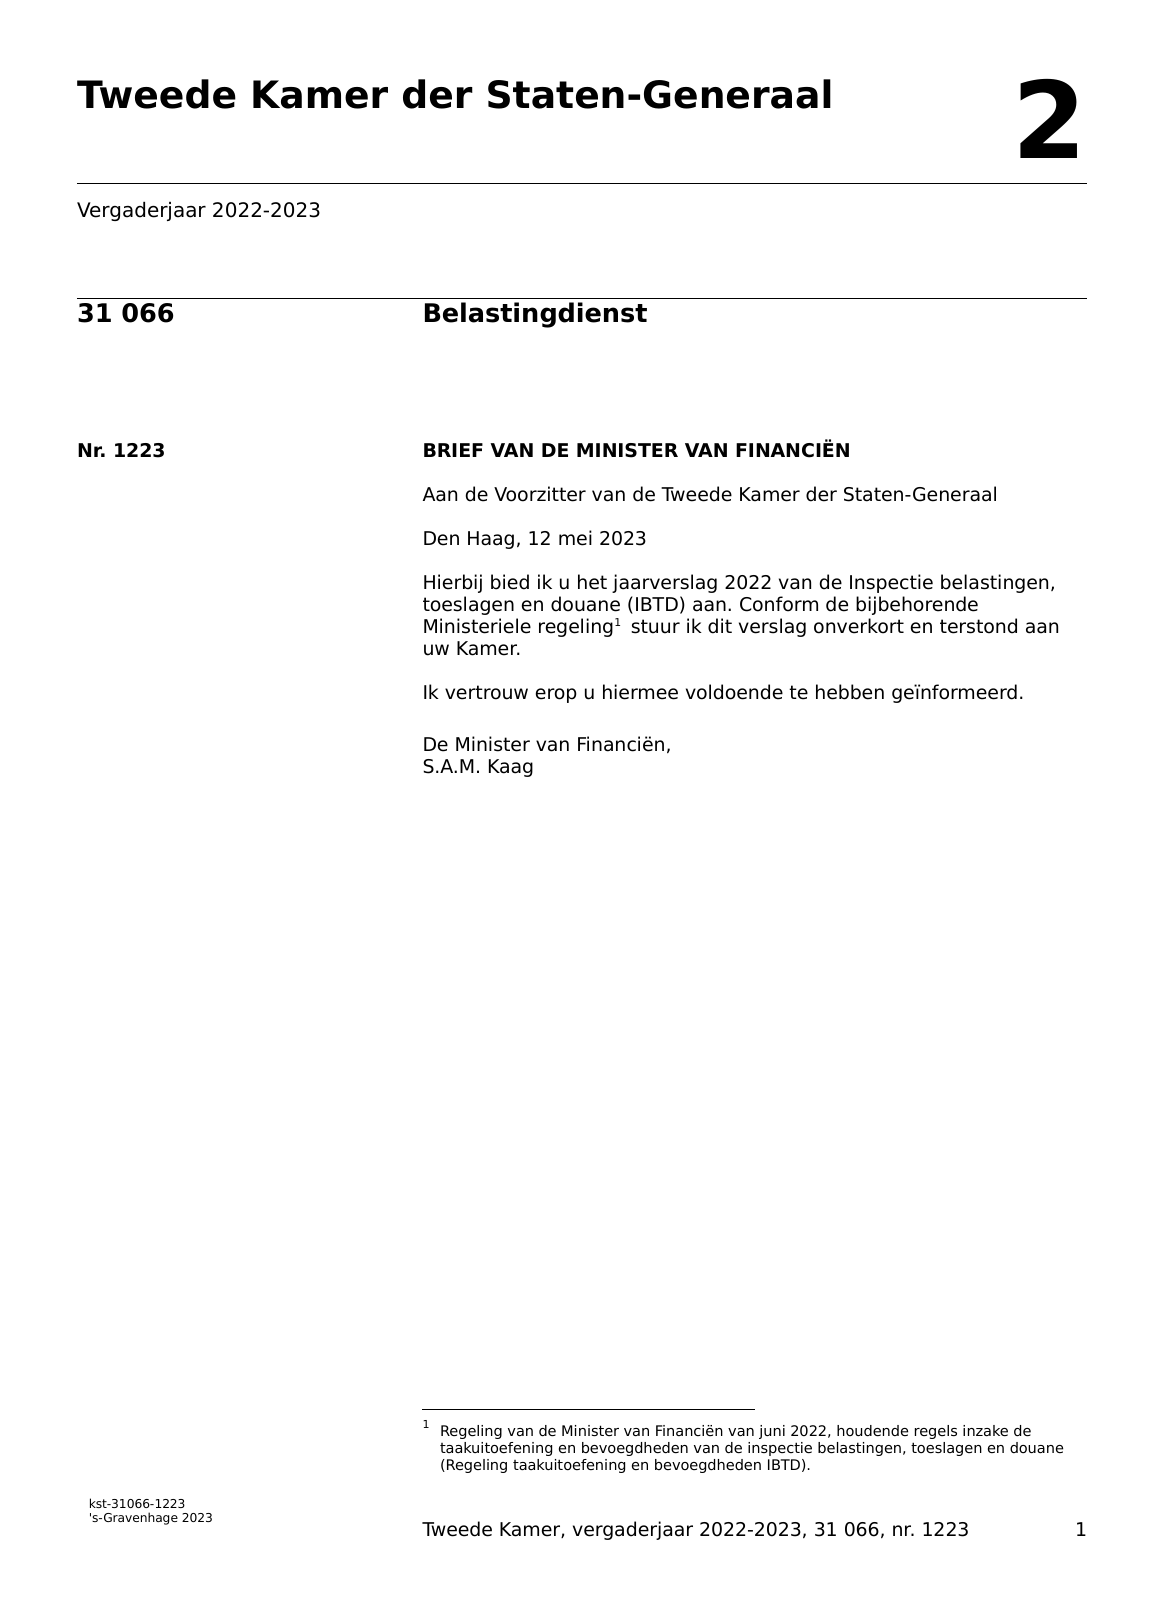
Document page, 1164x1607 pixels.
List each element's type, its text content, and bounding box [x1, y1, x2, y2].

subtitle Nr. 1223 BRIEF VAN DE MINISTER VAN FINANCIËN [77, 440, 1087, 462]
text De Minister van Financiën, S.A.M. Kaag [422, 734, 1087, 778]
text Den Haag, 12 mei 2023 [422, 528, 1087, 550]
table_header 2 [886, 59, 1087, 183]
text kst-31066-1223 [88, 1497, 323, 1511]
text 's-Gravenhage 2023 [88, 1511, 323, 1525]
table_cell Vergaderjaar 2022-2023 [77, 184, 1087, 298]
subtitle 31 066 Belastingdienst [77, 299, 1087, 329]
text Regeling van de Minister van Financiën van juni 2022, houdende regels inzake de taakuitoefening en bevoegdheden van de inspectie belastingen, toeslagen en douane (Regeling taakuitoefening en bevoegdheden IBTD). [422, 1418, 1087, 1474]
table_header Tweede Kamer der Staten-Generaal [77, 59, 886, 183]
text Hierbij bied ik u het jaarverslag 2022 van de Inspectie belastingen, toeslagen en douane (IBTD) aan. Conform de bijbehorende Ministeriele regeling stuur ik dit verslag onverkort en terstond aan uw Kamer. [422, 572, 1087, 660]
text Aan de Voorzitter van de Tweede Kamer der Staten-Generaal [422, 484, 1087, 506]
text Ik vertrouw erop u hiermee voldoende te hebben geïnformeerd. [422, 682, 1087, 704]
